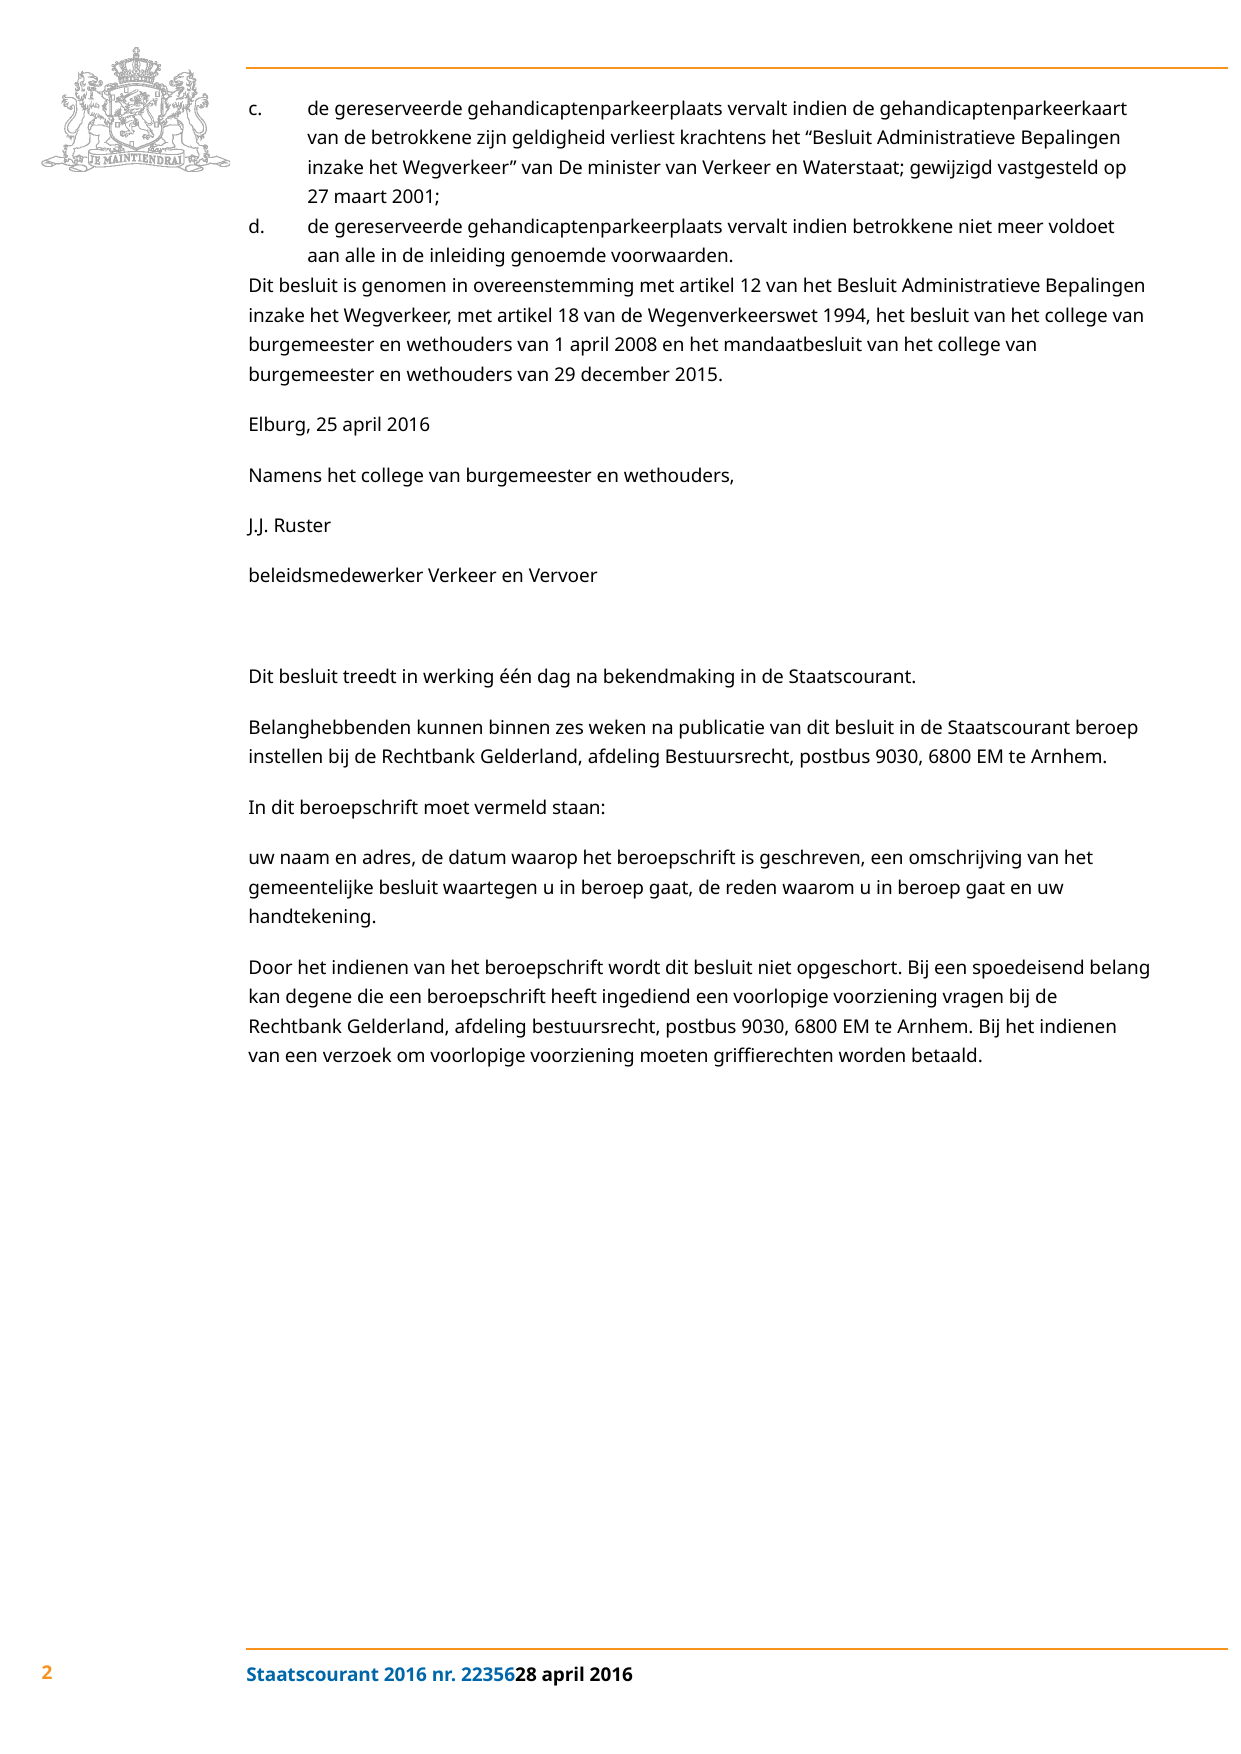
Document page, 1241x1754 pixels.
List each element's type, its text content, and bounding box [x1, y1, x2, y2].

picture [41, 47, 231, 172]
text In dit beroepschrift moet vermeld staan: [248, 794, 1152, 820]
list de gereserveerde gehandicaptenparkeerplaats vervalt indien betrokkene niet meer voldoet aan alle in de inleiding genoemde voorwaarden. [248, 213, 1152, 268]
list de gereserveerde gehandicaptenparkeerplaats vervalt indien de gehandicaptenparkeerkaart van de betrokkene zijn geldigheid verliest krachtens het “Besluit Administratieve Bepalingen inzake het Wegverkeer” van De minister van Verkeer en Waterstaat; gewijzigd vastgesteld op 27 maart 2001; [248, 95, 1152, 209]
text Elburg, 25 april 2016 [248, 411, 1152, 437]
text Dit besluit treedt in werking één dag na bekendmaking in de Staatscourant. [248, 663, 1152, 689]
text uw naam en adres, de datum waarop het beroepschrift is geschreven, een omschrijving van het gemeentelijke besluit waartegen u in beroep gaat, de reden waarom u in beroep gaat en uw handtekening. [248, 844, 1152, 929]
text Door het indienen van het beroepschrift wordt dit besluit niet opgeschort. Bij een spoedeisend belang kan degene die een beroepschrift heeft ingediend een voorlopige voorziening vragen bij de Rechtbank Gelderland, afdeling bestuursrecht, postbus 9030, 6800 EM te Arnhem. Bij het indienen van een verzoek om voorlopige voorziening moeten griffierechten worden betaald. [248, 954, 1152, 1068]
text Belanghebbenden kunnen binnen zes weken na publicatie van dit besluit in de Staatscourant beroep instellen bij de Rechtbank Gelderland, afdeling Bestuursrecht, postbus 9030, 6800 EM te Arnhem. [248, 714, 1152, 769]
text Namens het college van burgemeester en wethouders, [248, 462, 1152, 488]
text J.J. Ruster [248, 512, 1152, 538]
text beleidsmedewerker Verkeer en Vervoer [248, 563, 1152, 588]
text Dit besluit is genomen in overeenstemming met artikel 12 van het Besluit Administratieve Bepalingen inzake het Wegverkeer, met artikel 18 van de Wegenverkeerswet 1994, het besluit van het college van burgemeester en wethouders van 1 april 2008 en het mandaatbesluit van het college van burgemeester en wethouders van 29 december 2015. [248, 272, 1152, 387]
